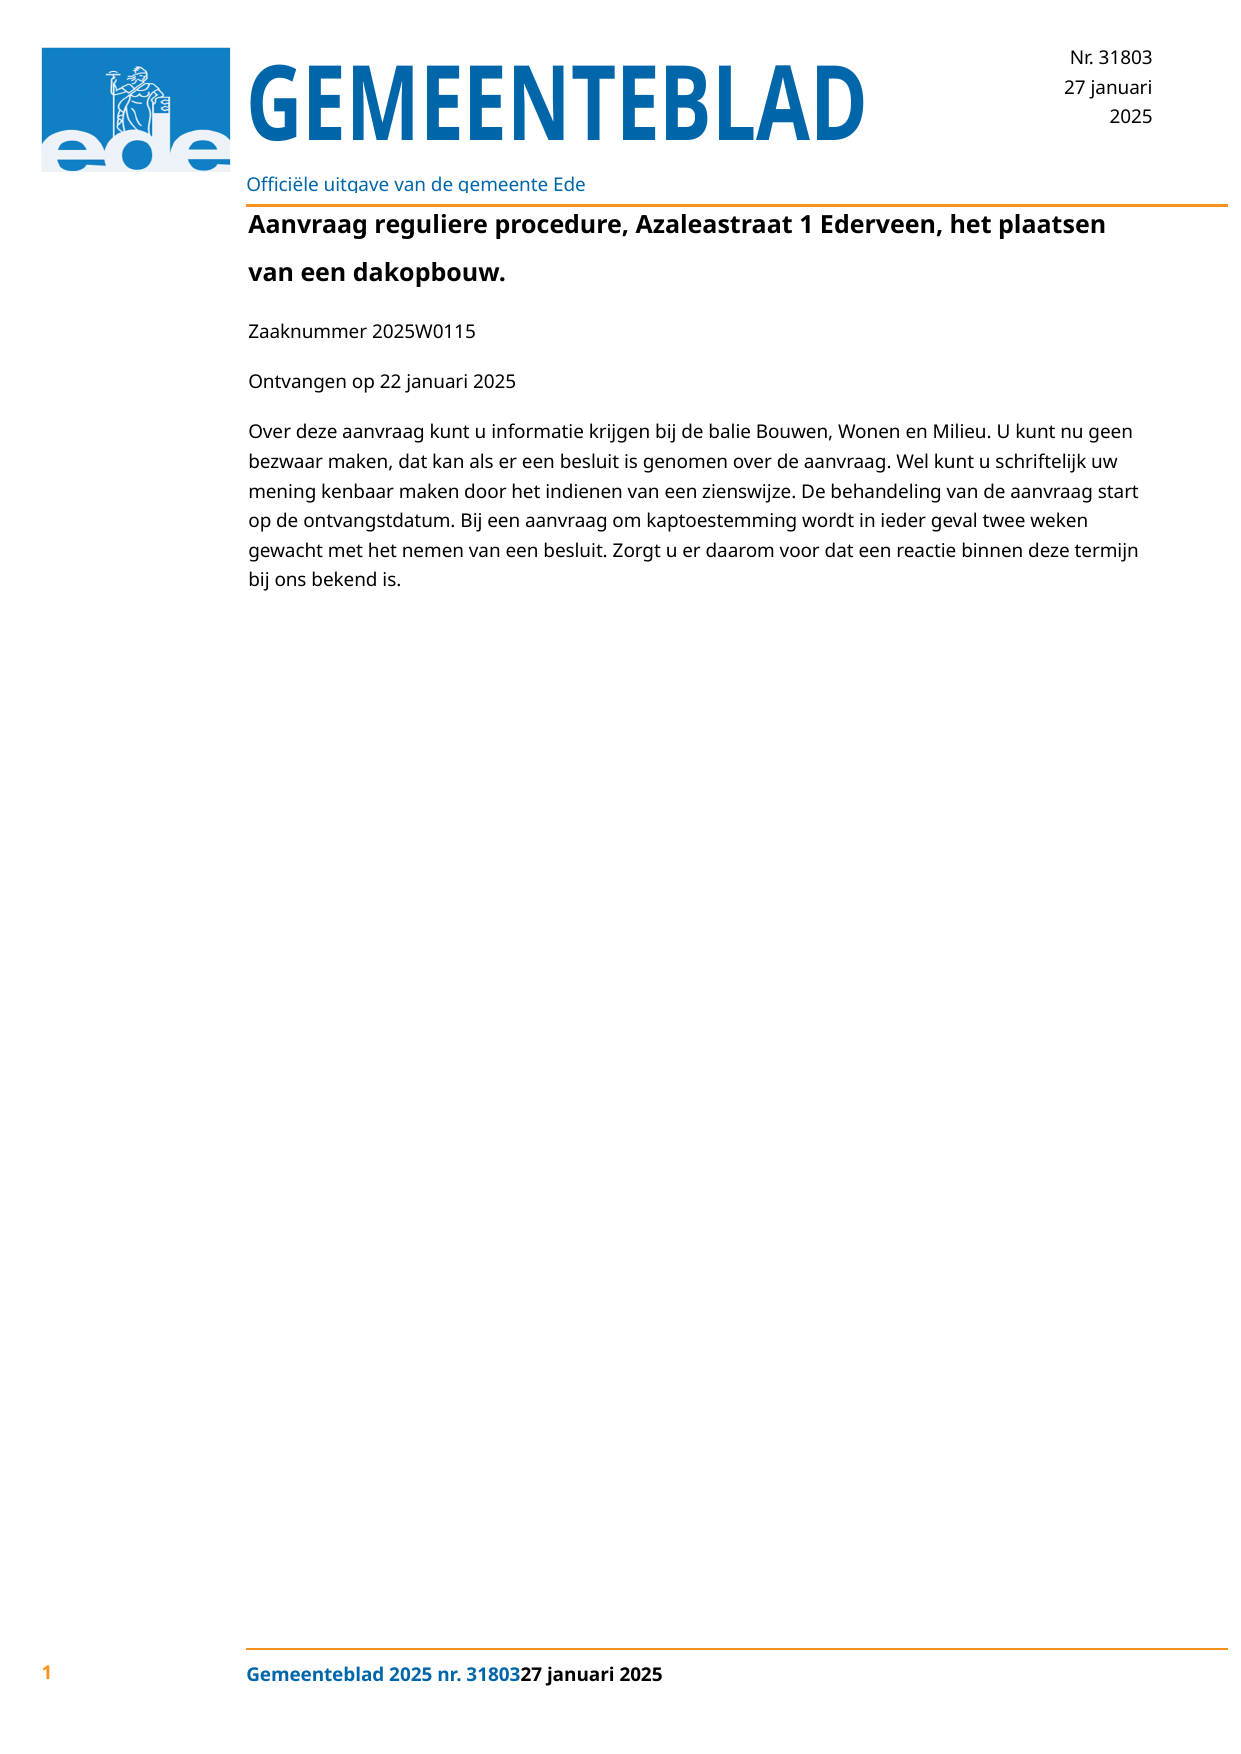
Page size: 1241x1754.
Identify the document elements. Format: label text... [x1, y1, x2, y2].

text Aanvraag reguliere procedure, Azaleastraat 1 Ederveen, het plaatsen van een dakopbouw. [248, 207, 1152, 288]
picture [41, 47, 231, 172]
text Over deze aanvraag kunt u informatie krijgen bij de balie Bouwen, Wonen en Milieu. U kunt nu geen bezwaar maken, dat kan als er een besluit is genomen over de aanvraag. Wel kunt u schriftelijk uw mening kenbaar maken door het indienen van een zienswijze. De behandeling van de aanvraag start op de ontvangstdatum. Bij een aanvraag om kaptoestemming wordt in ieder geval twee weken gewacht met het nemen van een besluit. Zorgt u er daarom voor dat een reactie binnen deze termijn bij ons bekend is. [248, 419, 1152, 592]
text Ontvangen op 22 januari 2025 [248, 368, 1152, 394]
text Zaaknummer 2025W0115 [248, 318, 1152, 344]
